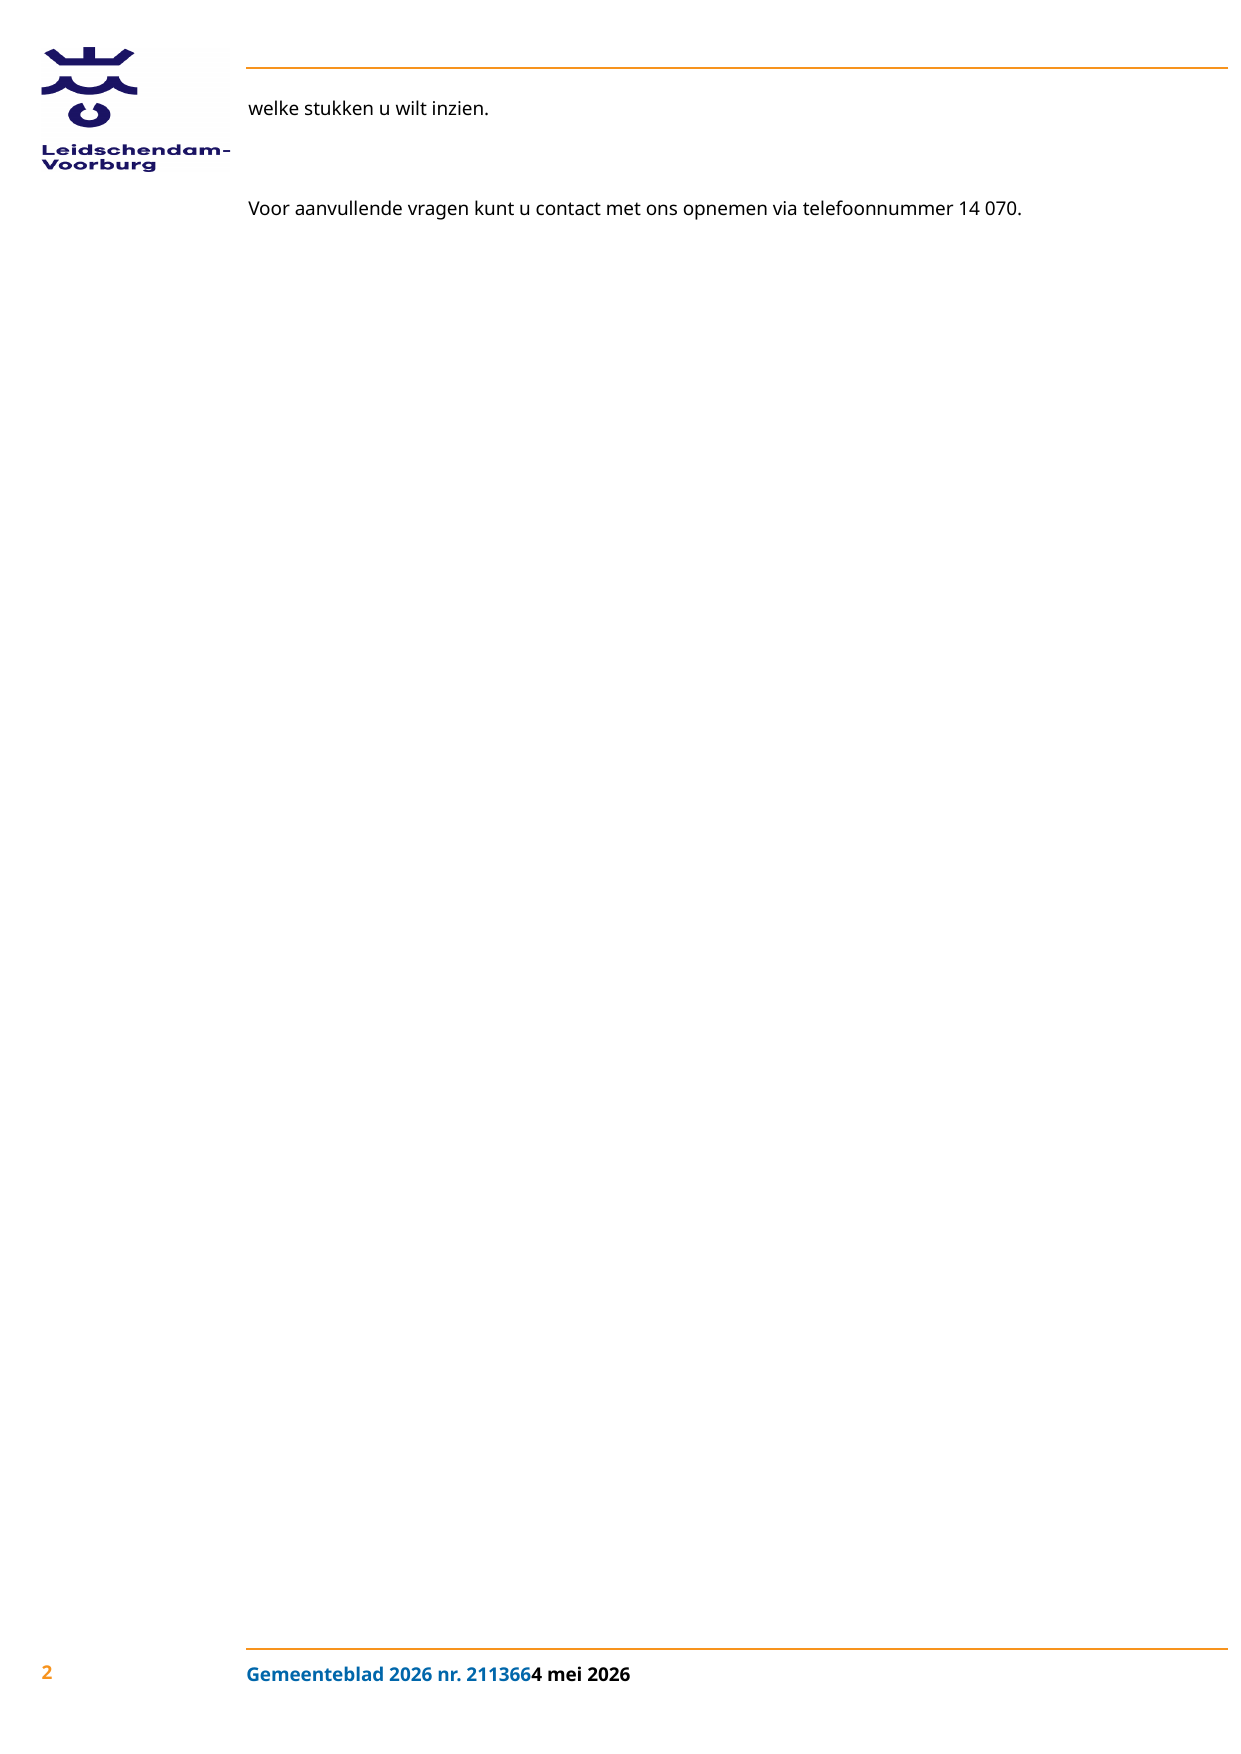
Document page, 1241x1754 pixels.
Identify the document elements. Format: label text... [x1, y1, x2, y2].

picture [41, 47, 231, 172]
text welke stukken u wilt inzien. [248, 95, 1152, 121]
text Voor aanvullende vragen kunt u contact met ons opnemen via telefoonnummer 14 070. [248, 196, 1152, 221]
